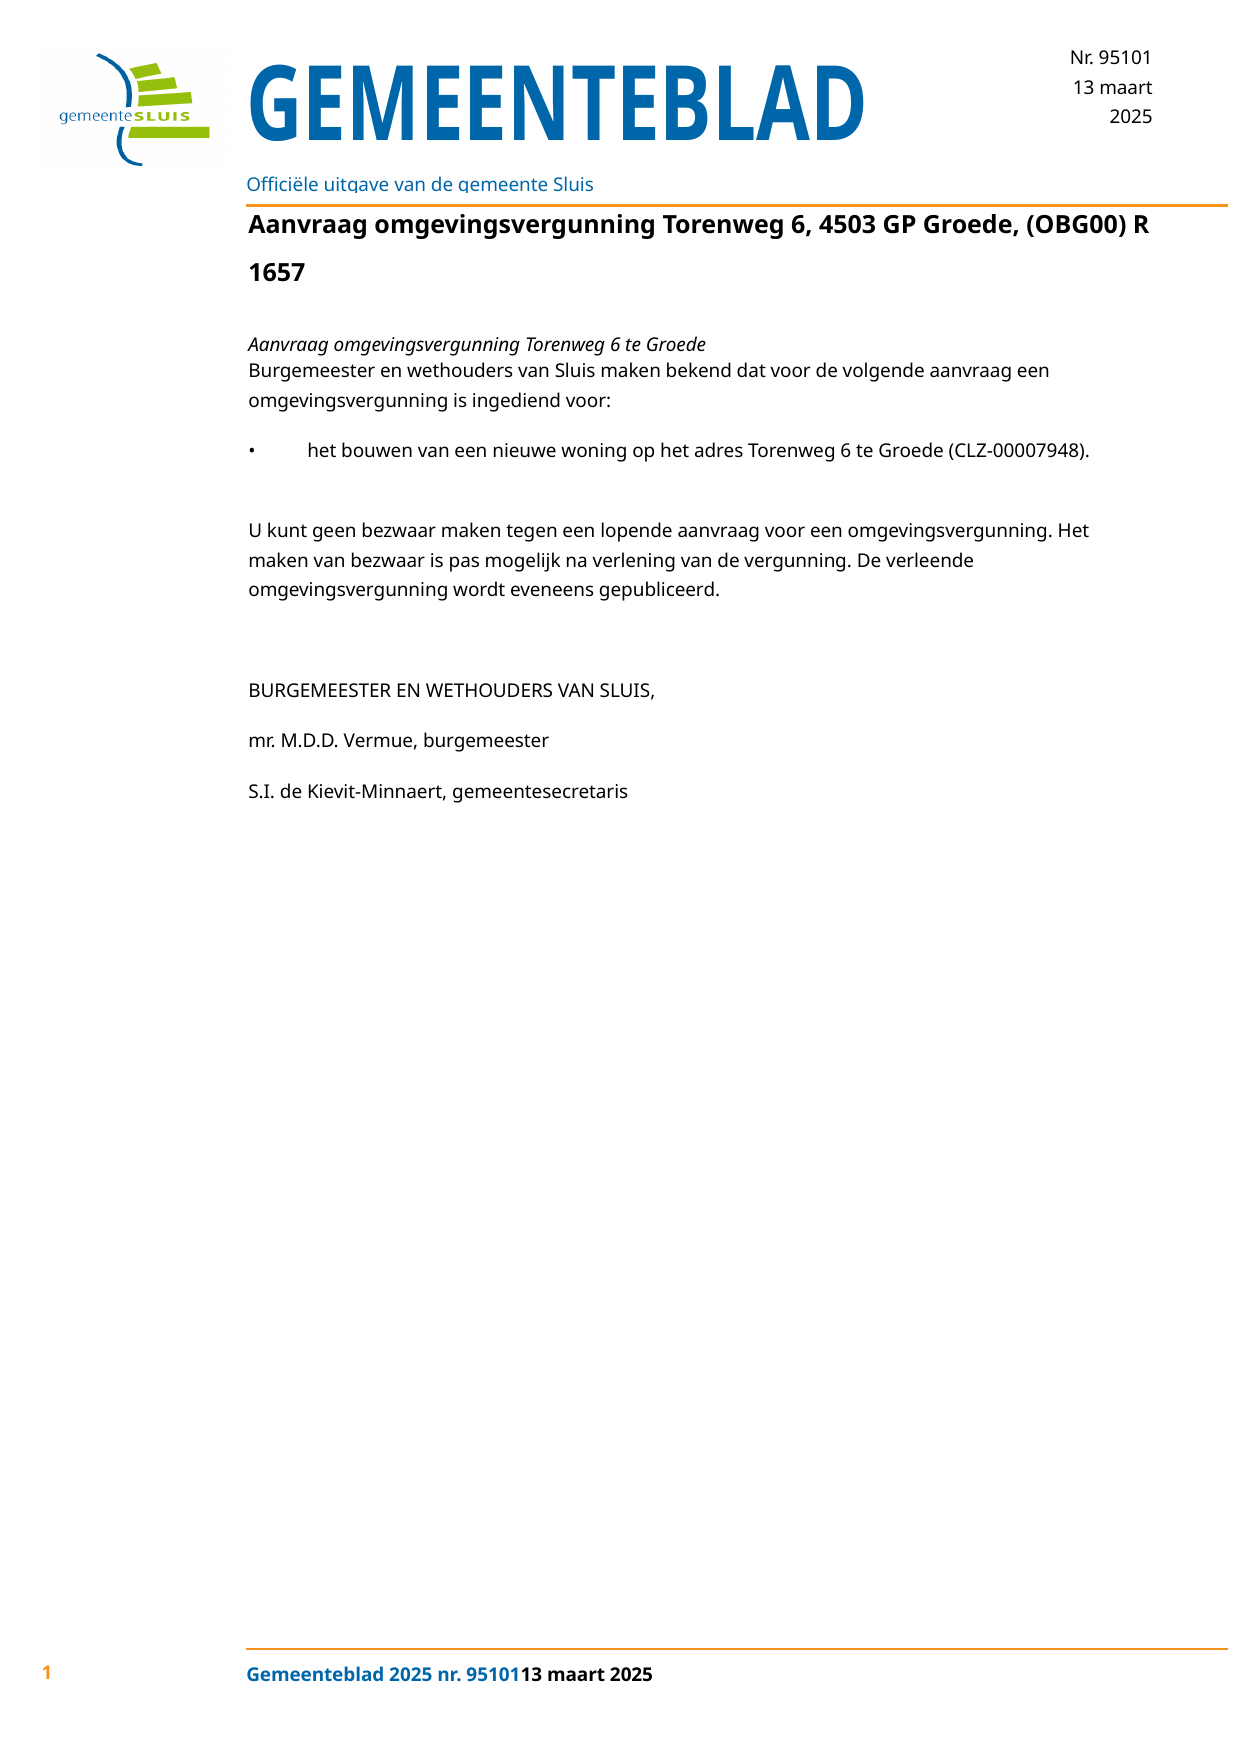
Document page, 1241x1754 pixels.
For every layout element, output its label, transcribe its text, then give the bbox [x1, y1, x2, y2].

text U kunt geen bezwaar maken tegen een lopende aanvraag voor een omgevingsvergunning. Het maken van bezwaar is pas mogelijk na verlening van de vergunning. De verleende omgevingsvergunning wordt eveneens gepubliceerd. [248, 517, 1152, 602]
text BURGEMEESTER EN WETHOUDERS VAN SLUIS, [248, 677, 1152, 703]
picture [41, 47, 231, 172]
text S.I. de Kievit-Minnaert, gemeentesecretaris [248, 778, 1152, 804]
text mr. M.D.D. Vermue, burgemeester [248, 728, 1152, 753]
text Burgemeester en wethouders van Sluis maken bekend dat voor de volgende aanvraag een omgevingsvergunning is ingediend voor: [248, 357, 1152, 412]
list het bouwen van een nieuwe woning op het adres Torenweg 6 te Groede (CLZ-00007948). [248, 437, 1152, 463]
text Aanvraag omgevingsvergunning Torenweg 6, 4503 GP Groede, (OBG00) R 1657 [248, 207, 1152, 288]
text Aanvraag omgevingsvergunning Torenweg 6 te Groede [248, 331, 1152, 357]
